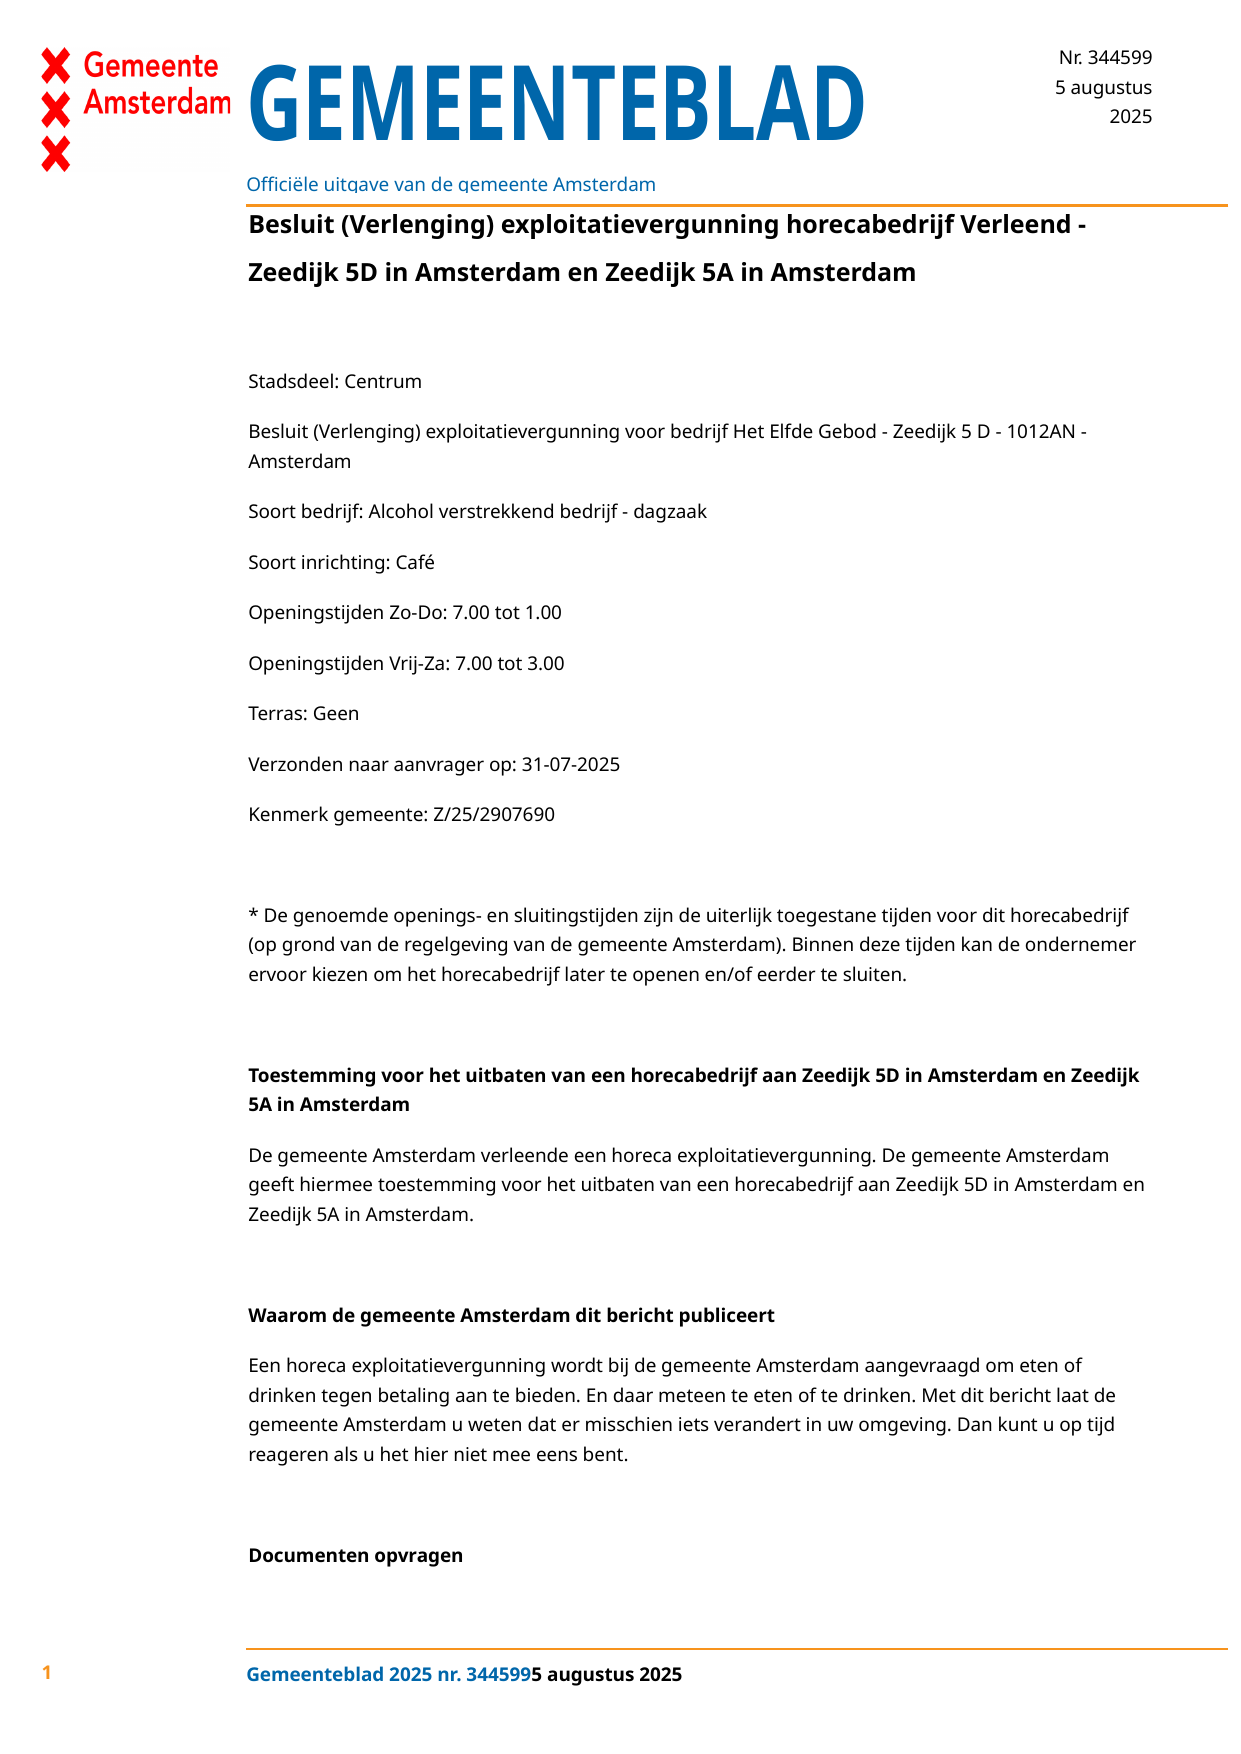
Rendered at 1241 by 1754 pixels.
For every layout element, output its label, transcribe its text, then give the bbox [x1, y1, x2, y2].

text * De genoemde openings- en sluitingstijden zijn de uiterlijk toegestane tijden voor dit horecabedrijf (op grond van de regelgeving van de gemeente Amsterdam). Binnen deze tijden kan de ondernemer ervoor kiezen om het horecabedrijf later te openen en/of eerder te sluiten. [248, 902, 1152, 987]
text Soort inrichting: Café [248, 549, 1152, 575]
text Stadsdeel: Centrum [248, 368, 1152, 394]
text Waarom de gemeente Amsterdam dit bericht publiceert [248, 1302, 1152, 1328]
text Toestemming voor het uitbaten van een horecabedrijf aan Zeedijk 5D in Amsterdam en Zeedijk 5A in Amsterdam [248, 1062, 1152, 1117]
text Soort bedrijf: Alcohol verstrekkend bedrijf - dagzaak [248, 499, 1152, 524]
picture [41, 47, 231, 172]
text Besluit (Verlenging) exploitatievergunning horecabedrijf Verleend - Zeedijk 5D in Amsterdam en Zeedijk 5A in Amsterdam [248, 207, 1152, 288]
text Documenten opvragen [248, 1542, 1152, 1568]
text Terras: Geen [248, 700, 1152, 726]
text Een horeca exploitatievergunning wordt bij de gemeente Amsterdam aangevraagd om eten of drinken tegen betaling aan te bieden. En daar meteen te eten of te drinken. Met dit bericht laat de gemeente Amsterdam u weten dat er misschien iets verandert in uw omgeving. Dan kunt u op tijd reageren als u het hier niet mee eens bent. [248, 1352, 1152, 1467]
text Kenmerk gemeente: Z/25/2907690 [248, 801, 1152, 827]
text Besluit (Verlenging) exploitatievergunning voor bedrijf Het Elfde Gebod - Zeedijk 5 D - 1012AN - Amsterdam [248, 419, 1152, 474]
text Openingstijden Zo-Do: 7.00 tot 1.00 [248, 599, 1152, 625]
text Openingstijden Vrij-Za: 7.00 tot 3.00 [248, 650, 1152, 676]
text Verzonden naar aanvrager op: 31-07-2025 [248, 751, 1152, 777]
text De gemeente Amsterdam verleende een horeca exploitatievergunning. De gemeente Amsterdam geeft hiermee toestemming voor het uitbaten van een horecabedrijf aan Zeedijk 5D in Amsterdam en Zeedijk 5A in Amsterdam. [248, 1142, 1152, 1227]
